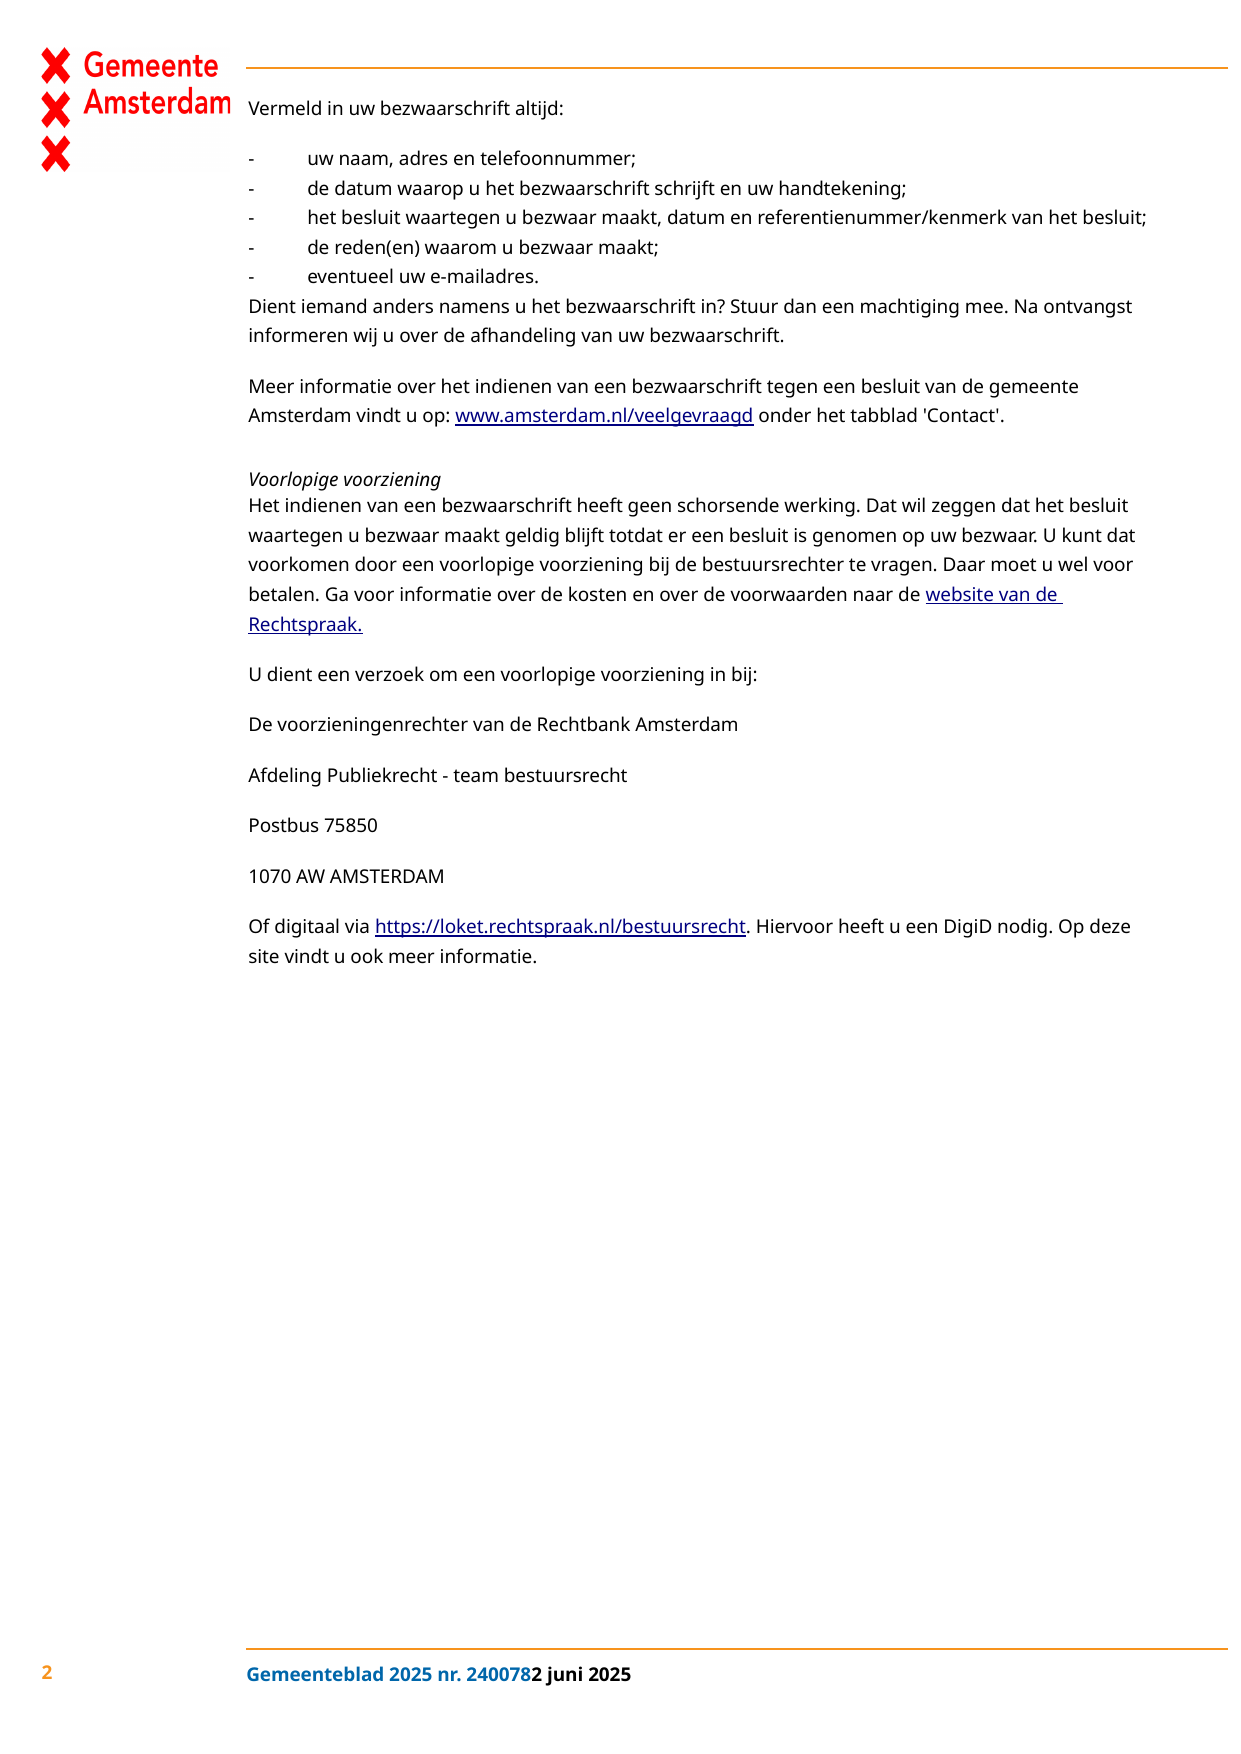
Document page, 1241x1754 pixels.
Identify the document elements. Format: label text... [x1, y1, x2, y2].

text Of digitaal via https://loket.rechtspraak.nl/bestuursrecht. Hiervoor heeft u een DigiD nodig. Op deze site vindt u ook meer informatie. [248, 913, 1152, 968]
list het besluit waartegen u bezwaar maakt, datum en referentienummer/kenmerk van het besluit; [248, 204, 1152, 230]
text De voorzieningenrechter van de Rechtbank Amsterdam [248, 712, 1152, 737]
list de datum waarop u het bezwaarschrift schrijft en uw handtekening; [248, 175, 1152, 201]
text Voorlopige voorziening [248, 467, 1152, 492]
text 1070 AW AMSTERDAM [248, 863, 1152, 888]
text Postbus 75850 [248, 812, 1152, 838]
text U dient een verzoek om een voorlopige voorziening in bij: [248, 661, 1152, 687]
list uw naam, adres en telefoonnummer; [248, 145, 1152, 171]
list eventueel uw e-mailadres. [248, 263, 1152, 289]
text Vermeld in uw bezwaarschrift altijd: [248, 95, 1152, 121]
text Dient iemand anders namens u het bezwaarschrift in? Stuur dan een machtiging mee. Na ontvangst informeren wij u over de afhandeling van uw bezwaarschrift. [248, 293, 1152, 348]
list de reden(en) waarom u bezwaar maakt; [248, 234, 1152, 260]
text Afdeling Publiekrecht - team bestuursrecht [248, 762, 1152, 788]
text Het indienen van een bezwaarschrift heeft geen schorsende werking. Dat wil zeggen dat het besluit waartegen u bezwaar maakt geldig blijft totdat er een besluit is genomen op uw bezwaar. U kunt dat voorkomen door een voorlopige voorziening bij de bestuursrechter te vragen. Daar moet u wel voor betalen. Ga voor informatie over de kosten en over de voorwaarden naar de website van de Rechtspraak. [248, 492, 1152, 636]
text Meer informatie over het indienen van een bezwaarschrift tegen een besluit van de gemeente Amsterdam vindt u op: www.amsterdam.nl/veelgevraagd onder het tabblad 'Contact'. [248, 373, 1152, 428]
picture [41, 47, 231, 172]
